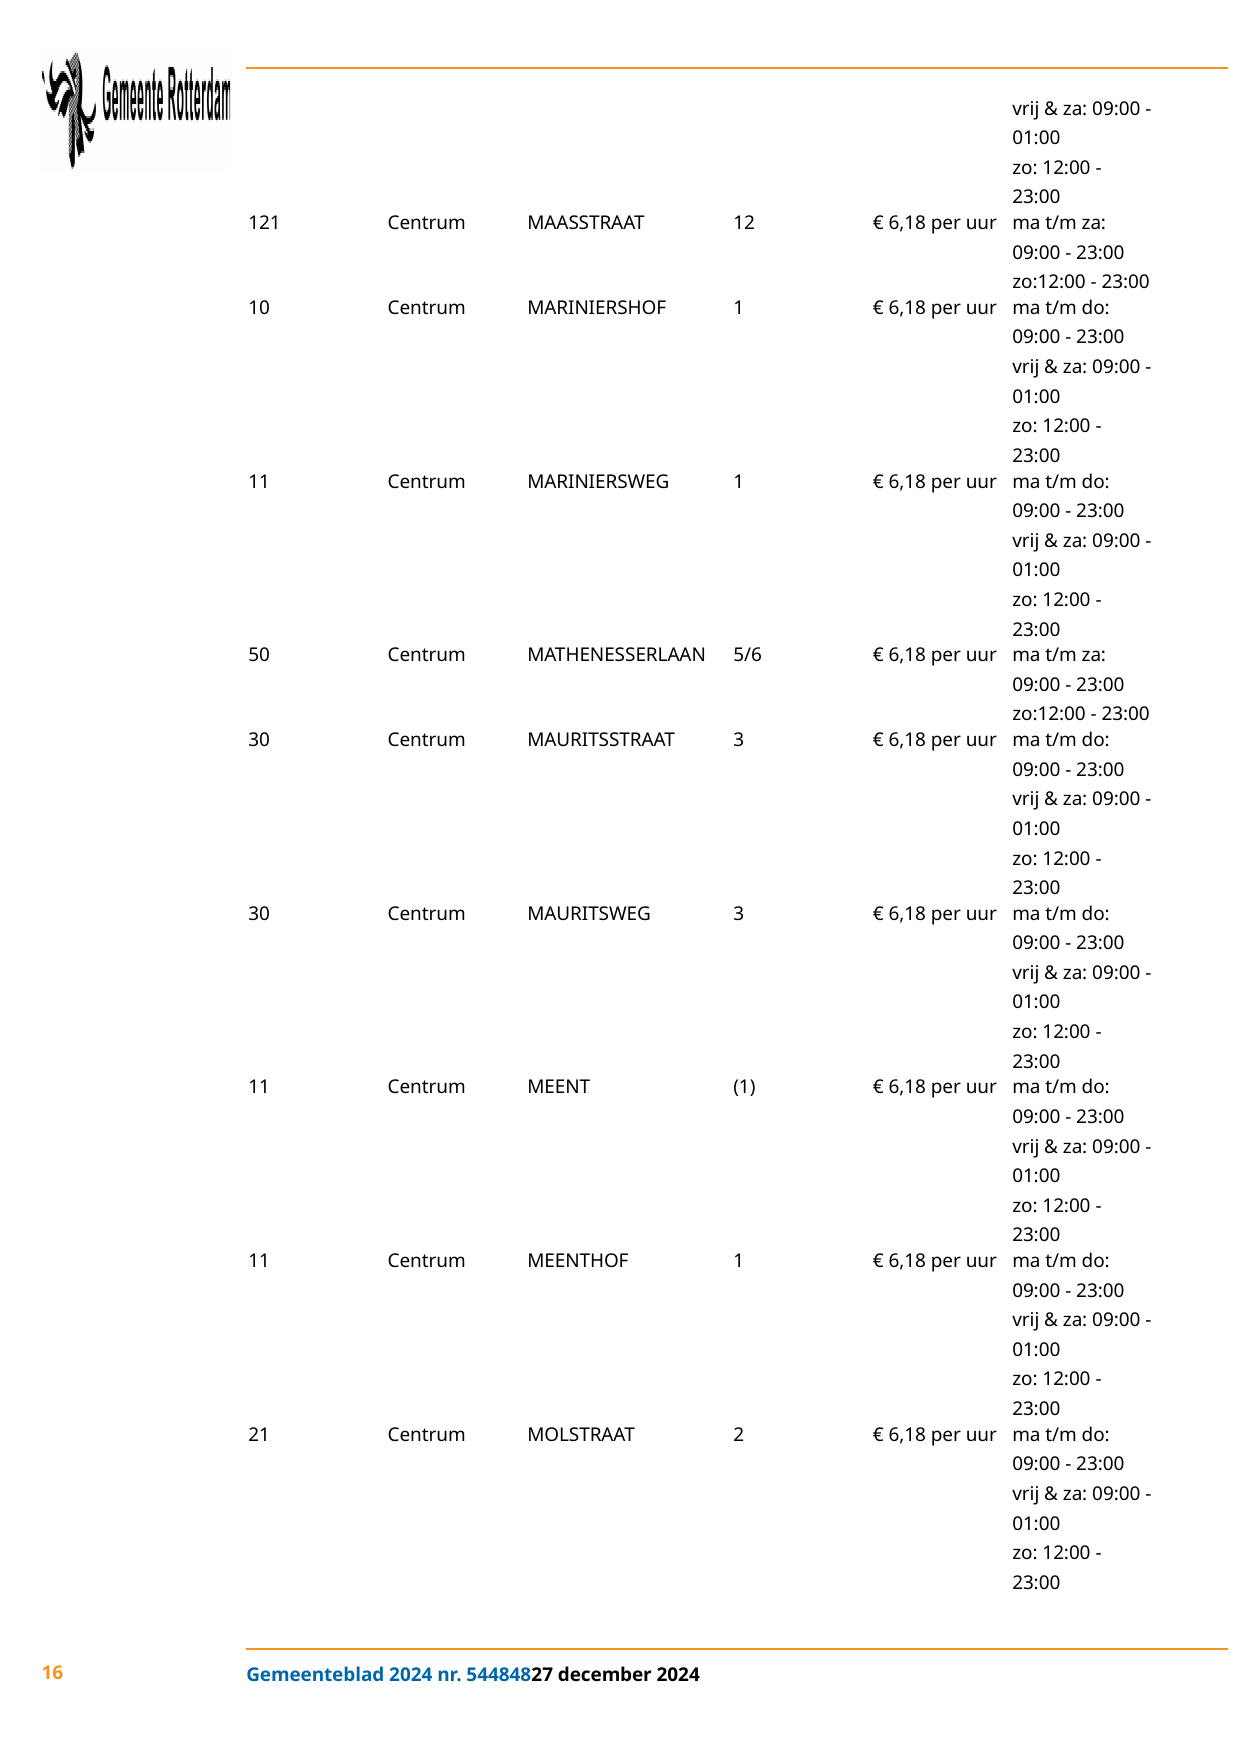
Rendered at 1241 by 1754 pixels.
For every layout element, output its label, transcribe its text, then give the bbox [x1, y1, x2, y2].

table_cell MEENTHOF [527, 1247, 733, 1421]
table_cell Centrum [388, 294, 527, 468]
table_cell MAURITSSTRAAT [527, 726, 733, 900]
table_cell MARINIERSWEG [527, 468, 733, 641]
table_cell 11 [248, 1247, 387, 1421]
table_cell € 6,18 per uur [873, 294, 1012, 468]
table_cell MAASSTRAAT [527, 209, 733, 294]
table_cell 50 [248, 641, 387, 726]
table_cell € 6,18 per uur [873, 726, 1012, 900]
table_cell 11 [248, 1074, 387, 1247]
table_cell 12 [733, 209, 873, 294]
table_cell [527, 95, 733, 209]
table_cell MOLSTRAAT [527, 1421, 733, 1594]
table_cell [873, 95, 1012, 209]
table_cell [388, 95, 527, 209]
table_cell 1 [733, 1247, 873, 1421]
table_cell Centrum [388, 641, 527, 726]
table_cell ma t/m do: 09:00 - 23:00 vrij & za: 09:00 - 01:00 zo: 12:00 - 23:00 [1012, 1074, 1152, 1247]
table_cell € 6,18 per uur [873, 641, 1012, 726]
table_cell ma t/m za: 09:00 - 23:00 zo:12:00 - 23:00 [1012, 641, 1152, 726]
table_cell ma t/m do: 09:00 - 23:00 vrij & za: 09:00 - 01:00 zo: 12:00 - 23:00 [1012, 726, 1152, 900]
table_cell (1) [733, 1074, 873, 1247]
table_cell 1 [733, 468, 873, 641]
table_cell Centrum [388, 900, 527, 1074]
table_cell 10 [248, 294, 387, 468]
table_cell Centrum [388, 1247, 527, 1421]
table_cell Centrum [388, 468, 527, 641]
table_cell 11 [248, 468, 387, 641]
table_cell € 6,18 per uur [873, 1421, 1012, 1594]
table_cell ma t/m za: 09:00 - 23:00 zo:12:00 - 23:00 [1012, 209, 1152, 294]
table_cell 5/6 [733, 641, 873, 726]
table_cell 2 [733, 1421, 873, 1594]
picture [41, 47, 231, 172]
table_cell ma t/m do: 09:00 - 23:00 vrij & za: 09:00 - 01:00 zo: 12:00 - 23:00 [1012, 1421, 1152, 1594]
table_cell € 6,18 per uur [873, 1074, 1012, 1247]
table_cell 21 [248, 1421, 387, 1594]
table_cell MAURITSWEG [527, 900, 733, 1074]
table_cell 1 [733, 294, 873, 468]
table_cell 121 [248, 209, 387, 294]
table_cell MATHENESSERLAAN [527, 641, 733, 726]
table_cell 3 [733, 900, 873, 1074]
table_cell 3 [733, 726, 873, 900]
table_cell ma t/m do: 09:00 - 23:00 vrij & za: 09:00 - 01:00 zo: 12:00 - 23:00 [1012, 294, 1152, 468]
table_cell € 6,18 per uur [873, 468, 1012, 641]
table_cell MARINIERSHOF [527, 294, 733, 468]
table_cell Centrum [388, 1074, 527, 1247]
table_cell 30 [248, 900, 387, 1074]
table_cell 30 [248, 726, 387, 900]
table_cell [733, 95, 873, 209]
table_cell ma t/m do: 09:00 - 23:00 vrij & za: 09:00 - 01:00 zo: 12:00 - 23:00 [1012, 1247, 1152, 1421]
table_cell € 6,18 per uur [873, 209, 1012, 294]
table_cell ma t/m do: 09:00 - 23:00 vrij & za: 09:00 - 01:00 zo: 12:00 - 23:00 [1012, 468, 1152, 641]
table_cell vrij & za: 09:00 - 01:00 zo: 12:00 - 23:00 [1012, 95, 1152, 209]
table_cell MEENT [527, 1074, 733, 1247]
table_cell Centrum [388, 726, 527, 900]
table_cell [248, 95, 387, 209]
table_cell € 6,18 per uur [873, 900, 1012, 1074]
table_cell ma t/m do: 09:00 - 23:00 vrij & za: 09:00 - 01:00 zo: 12:00 - 23:00 [1012, 900, 1152, 1074]
table_cell Centrum [388, 209, 527, 294]
table_cell € 6,18 per uur [873, 1247, 1012, 1421]
table_cell Centrum [388, 1421, 527, 1594]
